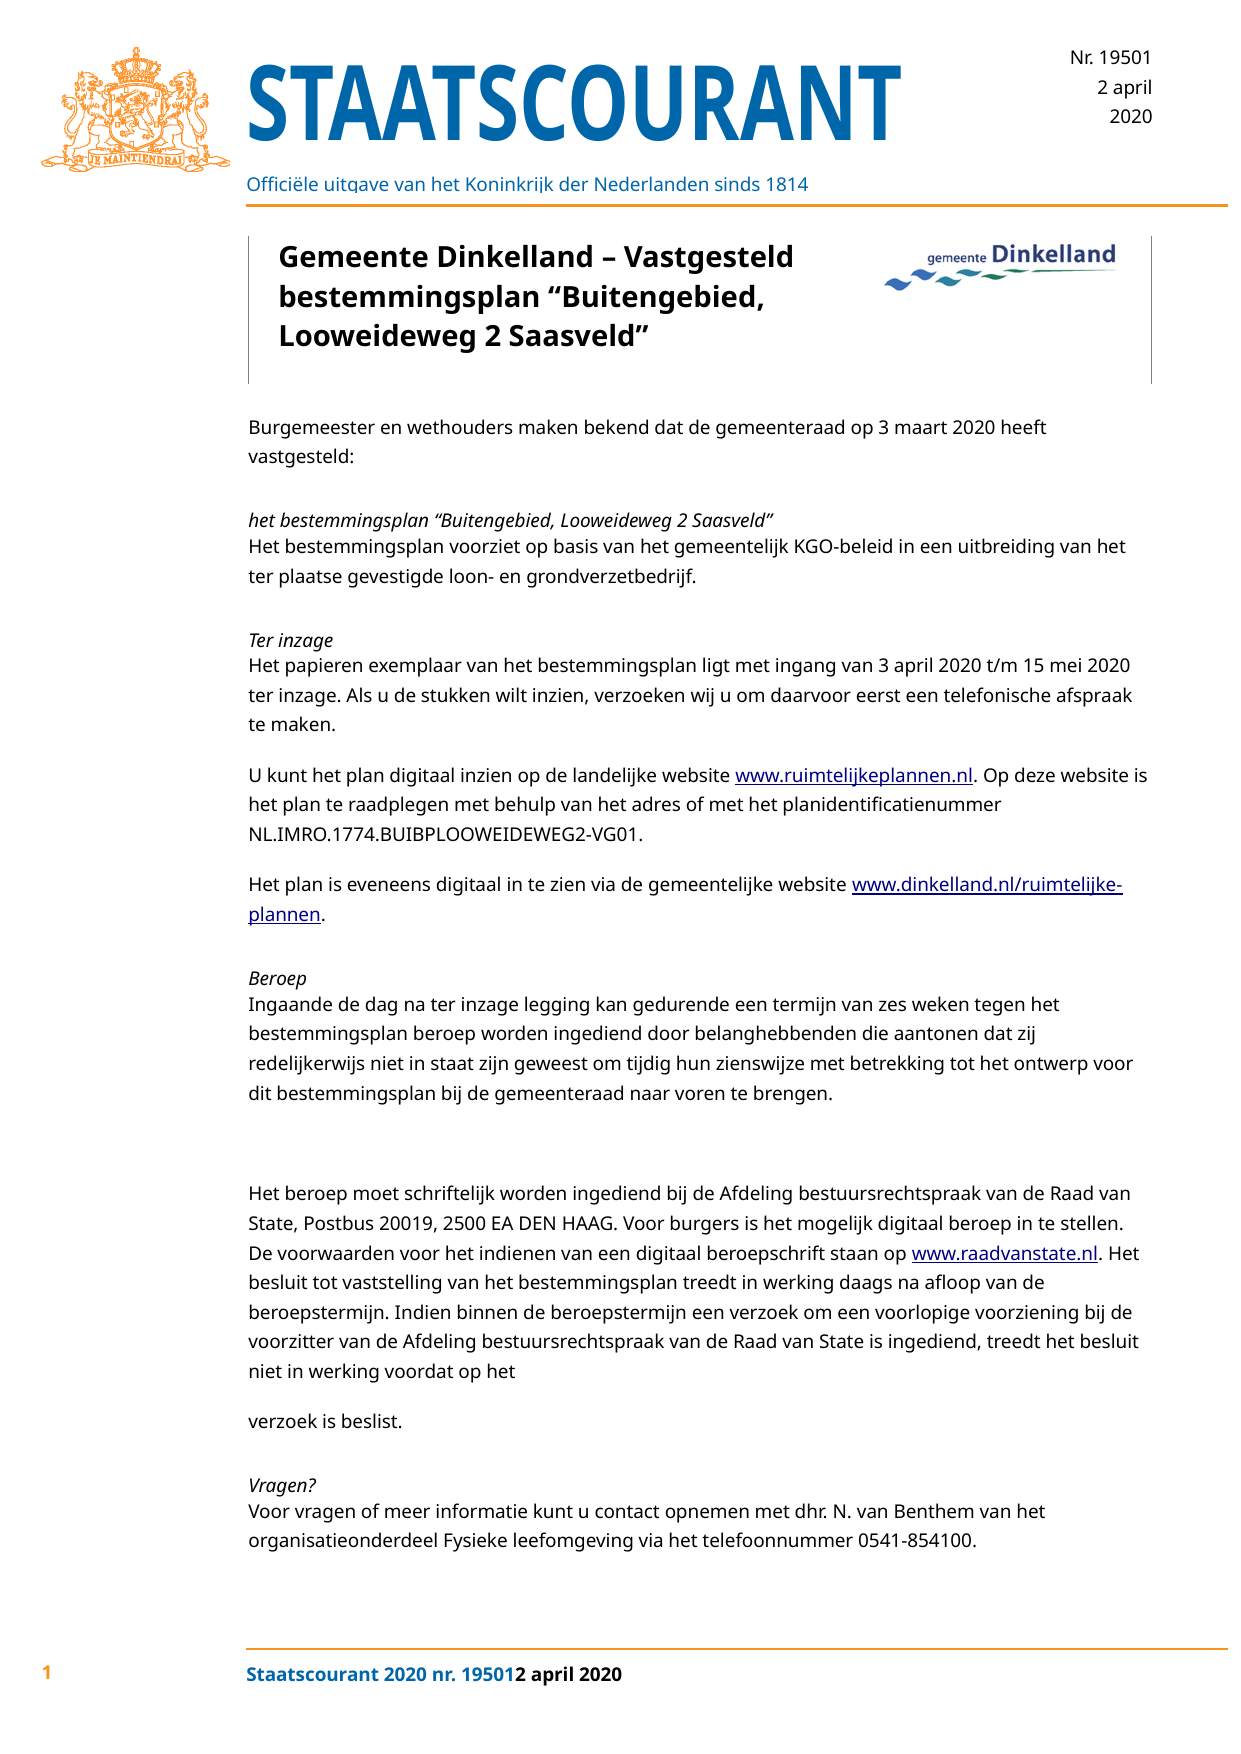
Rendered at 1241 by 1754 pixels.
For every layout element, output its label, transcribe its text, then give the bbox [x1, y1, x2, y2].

text Het beroep moet schriftelijk worden ingediend bij de Afdeling bestuursrechtspraak van de Raad van State, Postbus 20019, 2500 EA DEN HAAG. Voor burgers is het mogelijk digitaal beroep in te stellen. De voorwaarden voor het indienen van een digitaal beroepschrift staan op www.raadvanstate.nl. Het besluit tot vaststelling van het bestemmingsplan treedt in werking daags na afloop van de beroepstermijn. Indien binnen de beroepstermijn een verzoek om een voorlopige voorziening bij de voorzitter van de Afdeling bestuursrechtspraak van de Raad van State is ingediend, treedt het besluit niet in werking voordat op het [248, 1181, 1152, 1384]
text Voor vragen of meer informatie kunt u contact opnemen met dhr. N. van Benthem van het organisatieonderdeel Fysieke leefomgeving via het telefoonnummer 0541-854100. [248, 1498, 1152, 1553]
table_header [850, 236, 1151, 384]
text Ingaande de dag na ter inzage legging kan gedurende een termijn van zes weken tegen het bestemmingsplan beroep worden ingediend door belanghebbenden die aantonen dat zij redelijkerwijs niet in staat zijn geweest om tijdig hun zienswijze met betrekking tot het ontwerp voor dit bestemmingsplan bij de gemeenteraad naar voren te brengen. [248, 991, 1152, 1105]
text Het bestemmingsplan voorziet op basis van het gemeentelijk KGO-beleid in een uitbreiding van het ter plaatse gevestigde loon- en grondverzetbedrijf. [248, 533, 1152, 588]
text Beroep [248, 965, 1152, 991]
text het bestemmingsplan “Buitengebied, Looweideweg 2 Saasveld” [248, 507, 1152, 533]
table_header Gemeente Dinkelland – Vastgesteld bestemmingsplan “Buitengebied, Looweideweg 2 Saasveld” [249, 236, 850, 384]
text U kunt het plan digitaal inzien op de landelijke website www.ruimtelijkeplannen.nl. Op deze website is het plan te raadplegen met behulp van het adres of met het planidentificatienummer NL.IMRO.1774.BUIBPLOOWEIDEWEG2-VG01. [248, 762, 1152, 847]
picture [41, 47, 231, 172]
text Vragen? [248, 1472, 1152, 1498]
picture [882, 236, 1119, 296]
text verzoek is beslist. [248, 1408, 1152, 1434]
text Het plan is eveneens digitaal in te zien via de gemeentelijke website www.dinkelland.nl/ruimtelijke-plannen. [248, 872, 1152, 927]
text Ter inzage [248, 627, 1152, 652]
text Het papieren exemplaar van het bestemmingsplan ligt met ingang van 3 april 2020 t/m 15 mei 2020 ter inzage. Als u de stukken wilt inzien, verzoeken wij u om daarvoor eerst een telefonische afspraak te maken. [248, 652, 1152, 737]
text Burgemeester en wethouders maken bekend dat de gemeenteraad op 3 maart 2020 heeft vastgesteld: [248, 414, 1152, 469]
